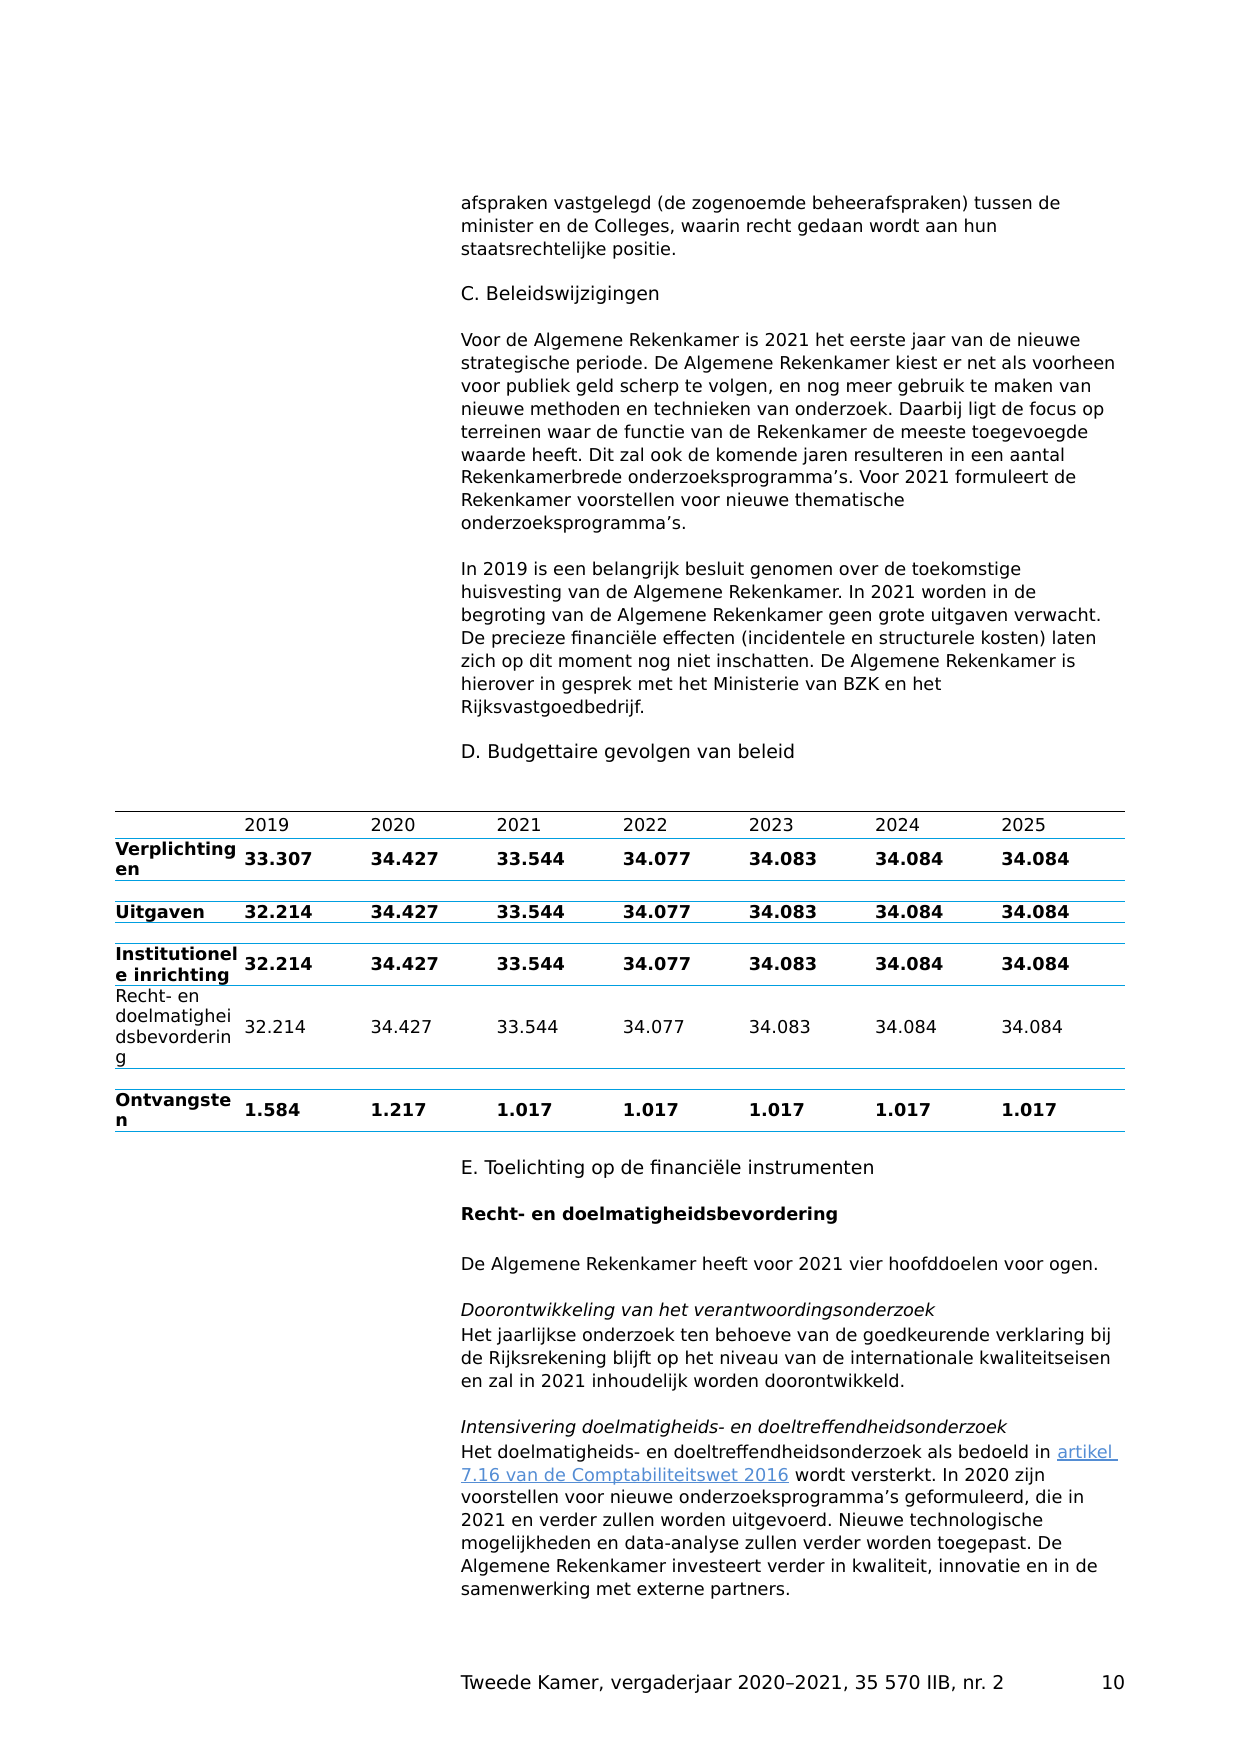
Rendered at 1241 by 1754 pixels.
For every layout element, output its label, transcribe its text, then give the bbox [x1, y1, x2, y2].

table_cell [494, 1069, 620, 1089]
table_cell Ontvangsten [115, 1090, 241, 1131]
table_cell 34.084 [998, 944, 1125, 985]
table_cell 34.084 [872, 902, 998, 922]
table_cell 2021 [494, 812, 620, 838]
table_cell 34.077 [620, 944, 746, 985]
title C. Beleidswijzigingen [461, 282, 1125, 304]
table_cell 34.084 [872, 986, 998, 1068]
table_cell 34.427 [368, 944, 493, 985]
table_cell 33.544 [494, 944, 620, 985]
table_cell 34.427 [368, 986, 493, 1068]
text Het jaarlijkse onderzoek ten behoeve van de goedkeurende verklaring bij de Rijksrekening blijft op het niveau van de internationale kwaliteitseisen en zal in 2021 inhoudelijk worden doorontwikkeld. [461, 1323, 1125, 1392]
table_cell 33.307 [241, 839, 367, 880]
table_cell 1.017 [494, 1090, 620, 1131]
text Intensivering doelmatigheids- en doeltreffendheidsonderzoek [461, 1415, 1125, 1438]
table_cell 2020 [368, 812, 493, 838]
table_cell [998, 923, 1125, 943]
table_cell Verplichtingen [115, 839, 241, 880]
table_cell 34.427 [368, 839, 493, 880]
table_cell [115, 812, 241, 838]
table_cell [872, 1069, 998, 1089]
table_cell 33.544 [494, 839, 620, 880]
table_cell [746, 1069, 872, 1089]
table_cell 2023 [746, 812, 872, 838]
table_cell [115, 1069, 241, 1089]
table_cell 2022 [620, 812, 746, 838]
table_cell 34.084 [998, 902, 1125, 922]
table_cell 34.083 [746, 839, 872, 880]
text In 2019 is een belangrijk besluit genomen over de toekomstige huisvesting van de Algemene Rekenkamer. In 2021 worden in de begroting van de Algemene Rekenkamer geen grote uitgaven verwacht. De precieze financiële effecten (incidentele en structurele kosten) laten zich op dit moment nog niet inschatten. De Algemene Rekenkamer is hierover in gesprek met het Ministerie van BZK en het Rijksvastgoedbedrijf. [461, 557, 1125, 718]
text afspraken vastgelegd (de zogenoemde beheerafspraken) tussen de minister en de Colleges, waarin recht gedaan wordt aan hun staatsrechtelijke positie. [461, 191, 1125, 259]
table_cell 2024 [872, 812, 998, 838]
text Voor de Algemene Rekenkamer is 2021 het eerste jaar van de nieuwe strategische periode. De Algemene Rekenkamer kiest er net als voorheen voor publiek geld scherp te volgen, en nog meer gebruik te maken van nieuwe methoden en technieken van onderzoek. Daarbij ligt de focus op terreinen waar de functie van de Rekenkamer de meeste toegevoegde waarde heeft. Dit zal ook de komende jaren resulteren in een aantal Rekenkamerbrede onderzoeksprogramma’s. Voor 2021 formuleert de Rekenkamer voorstellen voor nieuwe thematische onderzoeksprogramma’s. [461, 328, 1125, 534]
table_cell 2025 [998, 812, 1125, 838]
table_cell 34.084 [872, 839, 998, 880]
table_cell 32.214 [241, 944, 367, 985]
table_cell 34.083 [746, 986, 872, 1068]
table_header Tabel 5 Tabel Budgettaire gevolgen van beleid artikel 2. Algemene Rekenkamer (bedragen x € 1.000) [115, 786, 1125, 811]
title D. Budgettaire gevolgen van beleid [461, 741, 1125, 762]
table_cell [620, 1069, 746, 1089]
table_cell 34.077 [620, 986, 746, 1068]
table_cell [998, 1069, 1125, 1089]
table_cell Uitgaven [115, 902, 241, 922]
table_cell 34.083 [746, 902, 872, 922]
table_cell 34.077 [620, 839, 746, 880]
text De Algemene Rekenkamer heeft voor 2021 vier hoofddoelen voor ogen. [461, 1252, 1125, 1275]
table_cell 34.077 [620, 902, 746, 922]
table_cell 34.084 [998, 839, 1125, 880]
table_cell [115, 881, 241, 901]
table_cell 32.214 [241, 902, 367, 922]
table_cell [494, 923, 620, 943]
table_cell 32.214 [241, 986, 367, 1068]
table_cell 34.427 [368, 902, 493, 922]
table_cell 1.017 [998, 1090, 1125, 1131]
title E. Toelichting op de financiële instrumenten [461, 1157, 1125, 1178]
table_cell [872, 881, 998, 901]
table_cell [241, 881, 367, 901]
table_cell [241, 1069, 367, 1089]
table_cell 34.084 [872, 944, 998, 985]
table_cell [241, 923, 367, 943]
table_cell Institutionele inrichting [115, 944, 241, 985]
table_cell 33.544 [494, 986, 620, 1068]
table_cell [872, 923, 998, 943]
table_cell [746, 881, 872, 901]
table_cell 33.544 [494, 902, 620, 922]
table_cell [115, 923, 241, 943]
table_cell [368, 881, 493, 901]
table_cell 1.217 [368, 1090, 493, 1131]
table_cell [998, 881, 1125, 901]
table_cell [620, 881, 746, 901]
table_cell 34.084 [998, 986, 1125, 1068]
table_cell 1.017 [746, 1090, 872, 1131]
text Doorontwikkeling van het verantwoordingsonderzoek [461, 1298, 1125, 1321]
table_cell 34.083 [746, 944, 872, 985]
table_cell 1.584 [241, 1090, 367, 1131]
text Recht- en doelmatigheidsbevordering [461, 1202, 1125, 1225]
table_cell [494, 881, 620, 901]
text Het doelmatigheids- en doeltreffendheidsonderzoek als bedoeld in artikel 7.16 van de Comptabiliteitswet 2016 wordt versterkt. In 2020 zijn voorstellen voor nieuwe onderzoeksprogramma’s geformuleerd, die in 2021 en verder zullen worden uitgevoerd. Nieuwe technologische mogelijkheden en data-analyse zullen verder worden toegepast. De Algemene Rekenkamer investeert verder in kwaliteit, innovatie en in de samenwerking met externe partners. [461, 1440, 1125, 1600]
table_cell [746, 923, 872, 943]
table_cell [368, 1069, 493, 1089]
table_cell 2019 [241, 812, 367, 838]
table_cell 1.017 [620, 1090, 746, 1131]
table_cell [620, 923, 746, 943]
table_cell [368, 923, 493, 943]
table_cell Recht- en doelmatigheidsbevordering [115, 986, 241, 1068]
table_cell 1.017 [872, 1090, 998, 1131]
